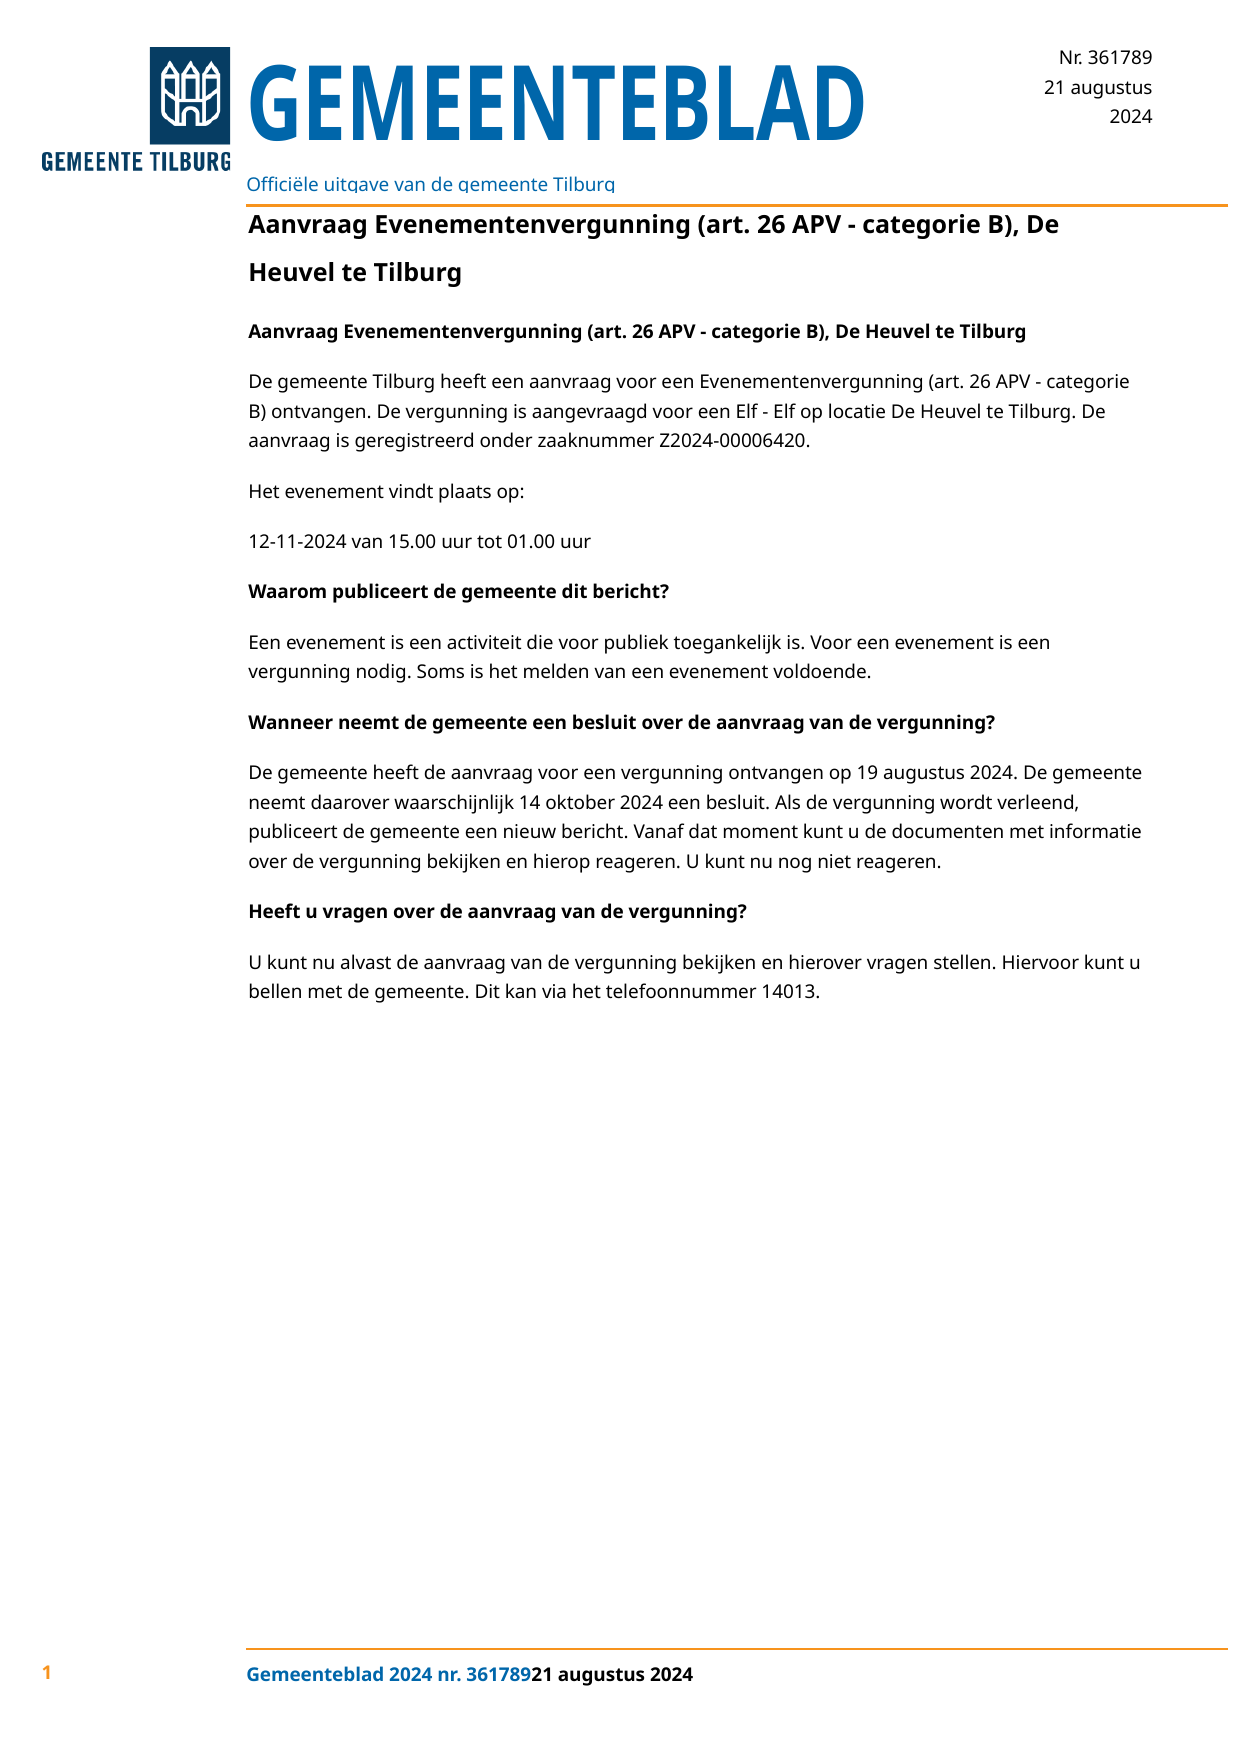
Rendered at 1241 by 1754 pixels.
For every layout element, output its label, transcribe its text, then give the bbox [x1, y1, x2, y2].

text 12-11-2024 van 15.00 uur tot 01.00 uur [248, 528, 1152, 554]
text U kunt nu alvast de aanvraag van de vergunning bekijken en hierover vragen stellen. Hiervoor kunt u bellen met de gemeente. Dit kan via het telefoonnummer 14013. [248, 949, 1152, 1004]
text De gemeente heeft de aanvraag voor een vergunning ontvangen op 19 augustus 2024. De gemeente neemt daarover waarschijnlijk 14 oktober 2024 een besluit. Als de vergunning wordt verleend, publiceert de gemeente een nieuw bericht. Vanaf dat moment kunt u de documenten met informatie over de vergunning bekijken en hierop reageren. U kunt nu nog niet reageren. [248, 759, 1152, 874]
text Aanvraag Evenementenvergunning (art. 26 APV - categorie B), De Heuvel te Tilburg [248, 207, 1152, 288]
text Het evenement vindt plaats op: [248, 478, 1152, 504]
picture [41, 47, 231, 172]
text Heeft u vragen over de aanvraag van de vergunning? [248, 899, 1152, 924]
text Een evenement is een activiteit die voor publiek toegankelijk is. Voor een evenement is een vergunning nodig. Soms is het melden van een evenement voldoende. [248, 629, 1152, 684]
text Wanneer neemt de gemeente een besluit over de aanvraag van de vergunning? [248, 709, 1152, 735]
text Aanvraag Evenementenvergunning (art. 26 APV - categorie B), De Heuvel te Tilburg [248, 318, 1152, 344]
text Waarom publiceert de gemeente dit bericht? [248, 579, 1152, 604]
text De gemeente Tilburg heeft een aanvraag voor een Evenementenvergunning (art. 26 APV - categorie B) ontvangen. De vergunning is aangevraagd voor een Elf - Elf op locatie De Heuvel te Tilburg. De aanvraag is geregistreerd onder zaaknummer Z2024-00006420. [248, 368, 1152, 453]
